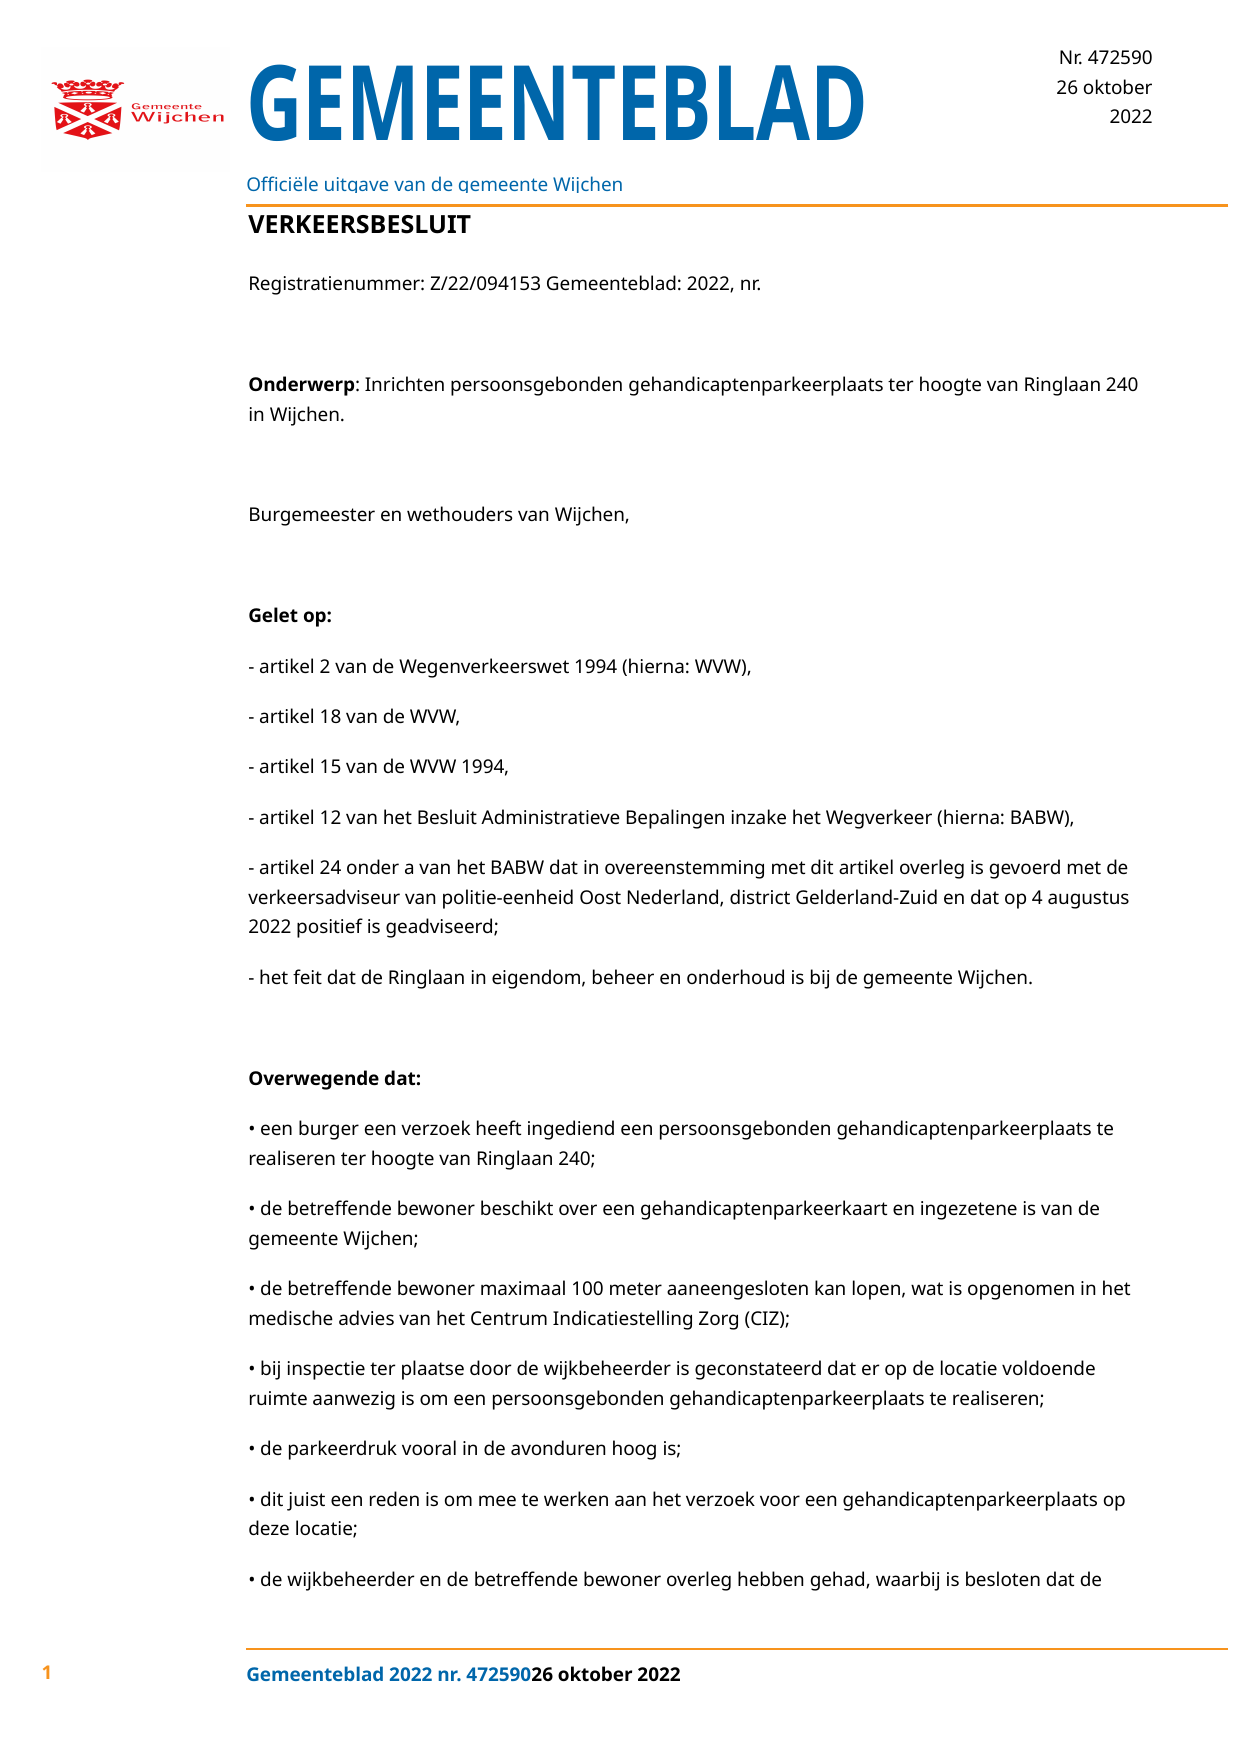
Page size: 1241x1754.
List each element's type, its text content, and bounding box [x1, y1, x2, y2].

text Onderwerp: Inrichten persoonsgebonden gehandicaptenparkeerplaats ter hoogte van Ringlaan 240 in Wijchen. [248, 371, 1152, 426]
text Registratienummer: Z/22/094153 Gemeenteblad: 2022, nr. [248, 270, 1152, 296]
text • de betreffende bewoner maximaal 100 meter aaneengesloten kan lopen, wat is opgenomen in het medische advies van het Centrum Indicatiestelling Zorg (CIZ); [248, 1275, 1152, 1331]
text - het feit dat de Ringlaan in eigendom, beheer en onderhoud is bij de gemeente Wijchen. [248, 964, 1152, 990]
text • een burger een verzoek heeft ingediend een persoonsgebonden gehandicaptenparkeerplaats te realiseren ter hoogte van Ringlaan 240; [248, 1115, 1152, 1171]
text - artikel 15 van de WVW 1994, [248, 754, 1152, 779]
text Overwegende dat: [248, 1065, 1152, 1091]
text - artikel 2 van de Wegenverkeerswet 1994 (hierna: WVW), [248, 653, 1152, 678]
text - artikel 24 onder a van het BABW dat in overeenstemming met dit artikel overleg is gevoerd met de verkeersadviseur van politie-eenheid Oost Nederland, district Gelderland-Zuid en dat op 4 augustus 2022 positief is geadviseerd; [248, 854, 1152, 939]
text • de wijkbeheerder en de betreffende bewoner overleg hebben gehad, waarbij is besloten dat de [248, 1566, 1152, 1591]
text • dit juist een reden is om mee te werken aan het verzoek voor een gehandicaptenparkeerplaats op deze locatie; [248, 1486, 1152, 1541]
picture [41, 47, 231, 172]
text • de betreffende bewoner beschikt over een gehandicaptenparkeerkaart en ingezetene is van de gemeente Wijchen; [248, 1195, 1152, 1251]
text Burgemeester en wethouders van Wijchen, [248, 502, 1152, 527]
text Gelet op: [248, 602, 1152, 628]
text - artikel 12 van het Besluit Administratieve Bepalingen inzake het Wegverkeer (hierna: BABW), [248, 804, 1152, 830]
text VERKEERSBESLUIT [248, 207, 1152, 241]
text • de parkeerdruk vooral in de avonduren hoog is; [248, 1435, 1152, 1461]
text - artikel 18 van de WVW, [248, 703, 1152, 729]
text • bij inspectie ter plaatse door de wijkbeheerder is geconstateerd dat er op de locatie voldoende ruimte aanwezig is om een persoonsgebonden gehandicaptenparkeerplaats te realiseren; [248, 1355, 1152, 1411]
